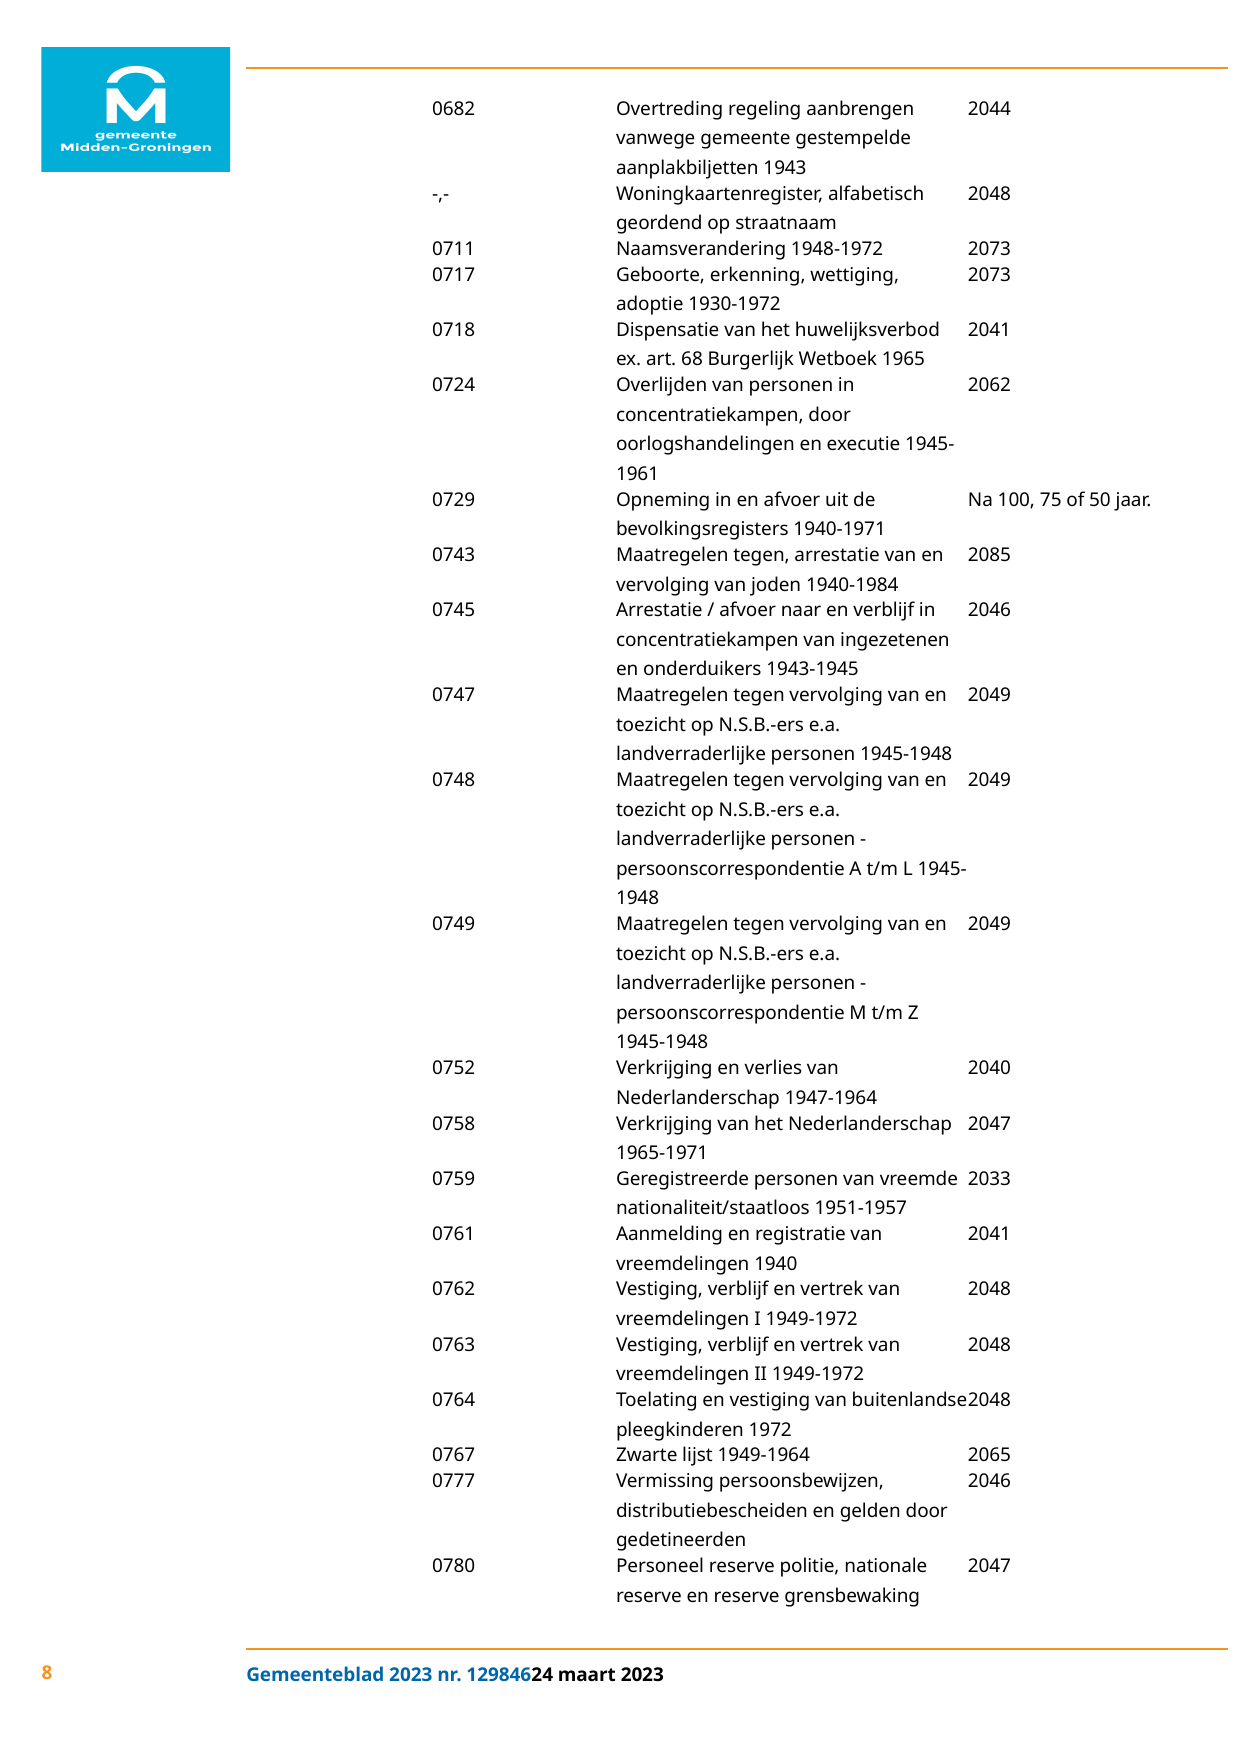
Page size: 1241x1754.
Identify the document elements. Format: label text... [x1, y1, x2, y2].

table_cell 2049 [968, 766, 1152, 910]
table_cell Zwarte lijst 1949-1964 [616, 1442, 968, 1467]
table_cell 0758 [432, 1110, 616, 1165]
table_cell [248, 541, 432, 596]
table_cell Vestiging, verblijf en vertrek van vreemdelingen II 1949-1972 [616, 1331, 968, 1386]
table_cell Arrestatie / afvoer naar en verblijf in concentratiekampen van ingezetenen en onderduikers 1943-1945 [616, 596, 968, 681]
table_cell Geboorte, erkenning, wettiging, adoptie 1930-1972 [616, 261, 968, 316]
table_cell [248, 180, 432, 235]
table_cell 0748 [432, 766, 616, 910]
table_cell Toelating en vestiging van buitenlandse pleegkinderen 1972 [616, 1386, 968, 1442]
table_cell 2049 [968, 681, 1152, 766]
table_cell Woningkaartenregister, alfabetisch geordend op straatnaam [616, 180, 968, 235]
table_cell Naamsverandering 1948-1972 [616, 235, 968, 261]
table_cell Verkrijging en verlies van Nederlanderschap 1947-1964 [616, 1054, 968, 1110]
table_cell [248, 261, 432, 316]
table_cell Na 100, 75 of 50 jaar. [968, 486, 1152, 541]
table_cell Vestiging, verblijf en vertrek van vreemdelingen I 1949-1972 [616, 1276, 968, 1331]
table_cell [248, 1110, 432, 1165]
table_cell 2048 [968, 1386, 1152, 1442]
table_cell 2044 [968, 95, 1152, 180]
table_cell 2048 [968, 180, 1152, 235]
table_cell 0752 [432, 1054, 616, 1110]
table_cell 0745 [432, 596, 616, 681]
table_cell 2041 [968, 316, 1152, 371]
table_cell 2046 [968, 1467, 1152, 1552]
table_cell 0749 [432, 910, 616, 1054]
table_cell [248, 1386, 432, 1442]
table_cell 0759 [432, 1165, 616, 1220]
table_cell [248, 1442, 432, 1467]
table_cell [248, 596, 432, 681]
table_cell -,- [432, 180, 616, 235]
table_cell Maatregelen tegen vervolging van en toezicht op N.S.B.-ers e.a. landverraderlijke personen - persoonscorrespondentie M t/m Z 1945-1948 [616, 910, 968, 1054]
table_cell [248, 1467, 432, 1552]
table_cell Aanmelding en registratie van vreemdelingen 1940 [616, 1220, 968, 1276]
table_cell Maatregelen tegen vervolging van en toezicht op N.S.B.-ers e.a. landverraderlijke personen - persoonscorrespondentie A t/m L 1945-1948 [616, 766, 968, 910]
table_cell [248, 1276, 432, 1331]
table_cell 0718 [432, 316, 616, 371]
table_cell 0777 [432, 1467, 616, 1552]
table_cell [248, 1054, 432, 1110]
table_cell Overtreding regeling aanbrengen vanwege gemeente gestempelde aanplakbiljetten 1943 [616, 95, 968, 180]
table_cell [248, 910, 432, 1054]
table_cell Vermissing persoonsbewijzen, distributiebescheiden en gelden door gedetineerden [616, 1467, 968, 1552]
table_cell 2073 [968, 261, 1152, 316]
table_cell 0717 [432, 261, 616, 316]
table_cell 2033 [968, 1165, 1152, 1220]
picture [184, 146, 190, 153]
table_cell Maatregelen tegen, arrestatie van en vervolging van joden 1940-1984 [616, 541, 968, 596]
table_cell 0729 [432, 486, 616, 541]
table_cell 2062 [968, 371, 1152, 486]
table_cell 2041 [968, 1220, 1152, 1276]
table_cell 2046 [968, 596, 1152, 681]
table_cell [248, 316, 432, 371]
table_cell 0764 [432, 1386, 616, 1442]
table_cell 0711 [432, 235, 616, 261]
table_cell 0724 [432, 371, 616, 486]
table_cell 0762 [432, 1276, 616, 1331]
table_cell 2047 [968, 1552, 1152, 1607]
table_cell 2047 [968, 1110, 1152, 1165]
table_cell [248, 766, 432, 910]
table_cell Opneming in en afvoer uit de bevolkingsregisters 1940-1971 [616, 486, 968, 541]
table_cell [248, 235, 432, 261]
table_cell 0682 [432, 95, 616, 180]
table_cell 0761 [432, 1220, 616, 1276]
table_cell Maatregelen tegen vervolging van en toezicht op N.S.B.-ers e.a. landverraderlijke personen 1945-1948 [616, 681, 968, 766]
table_cell Geregistreerde personen van vreemde nationaliteit/staatloos 1951-1957 [616, 1165, 968, 1220]
table_cell 0767 [432, 1442, 616, 1467]
table_cell [248, 371, 432, 486]
table_cell 2048 [968, 1276, 1152, 1331]
table_cell 2085 [968, 541, 1152, 596]
table_cell Dispensatie van het huwelijksverbod ex. art. 68 Burgerlijk Wetboek 1965 [616, 316, 968, 371]
table_cell 0780 [432, 1552, 616, 1607]
table_cell Personeel reserve politie, nationale reserve en reserve grensbewaking [616, 1552, 968, 1607]
picture [107, 89, 165, 122]
table_cell 2073 [968, 235, 1152, 261]
table_cell [248, 1165, 432, 1220]
picture [108, 66, 164, 82]
table_cell 2048 [968, 1331, 1152, 1386]
table_cell 2049 [968, 910, 1152, 1054]
table_cell 2065 [968, 1442, 1152, 1467]
table_cell 0743 [432, 541, 616, 596]
table_cell 0763 [432, 1331, 616, 1386]
table_cell 2040 [968, 1054, 1152, 1110]
table_cell 0747 [432, 681, 616, 766]
table_cell Verkrijging van het Nederlanderschap 1965-1971 [616, 1110, 968, 1165]
table_cell [248, 1331, 432, 1386]
table_cell [248, 1220, 432, 1276]
table_cell [248, 486, 432, 541]
table_cell [248, 1552, 432, 1607]
table_cell [248, 681, 432, 766]
table_cell Overlijden van personen in concentratiekampen, door oorlogshandelingen en executie 1945-1961 [616, 371, 968, 486]
table_cell [248, 95, 432, 180]
